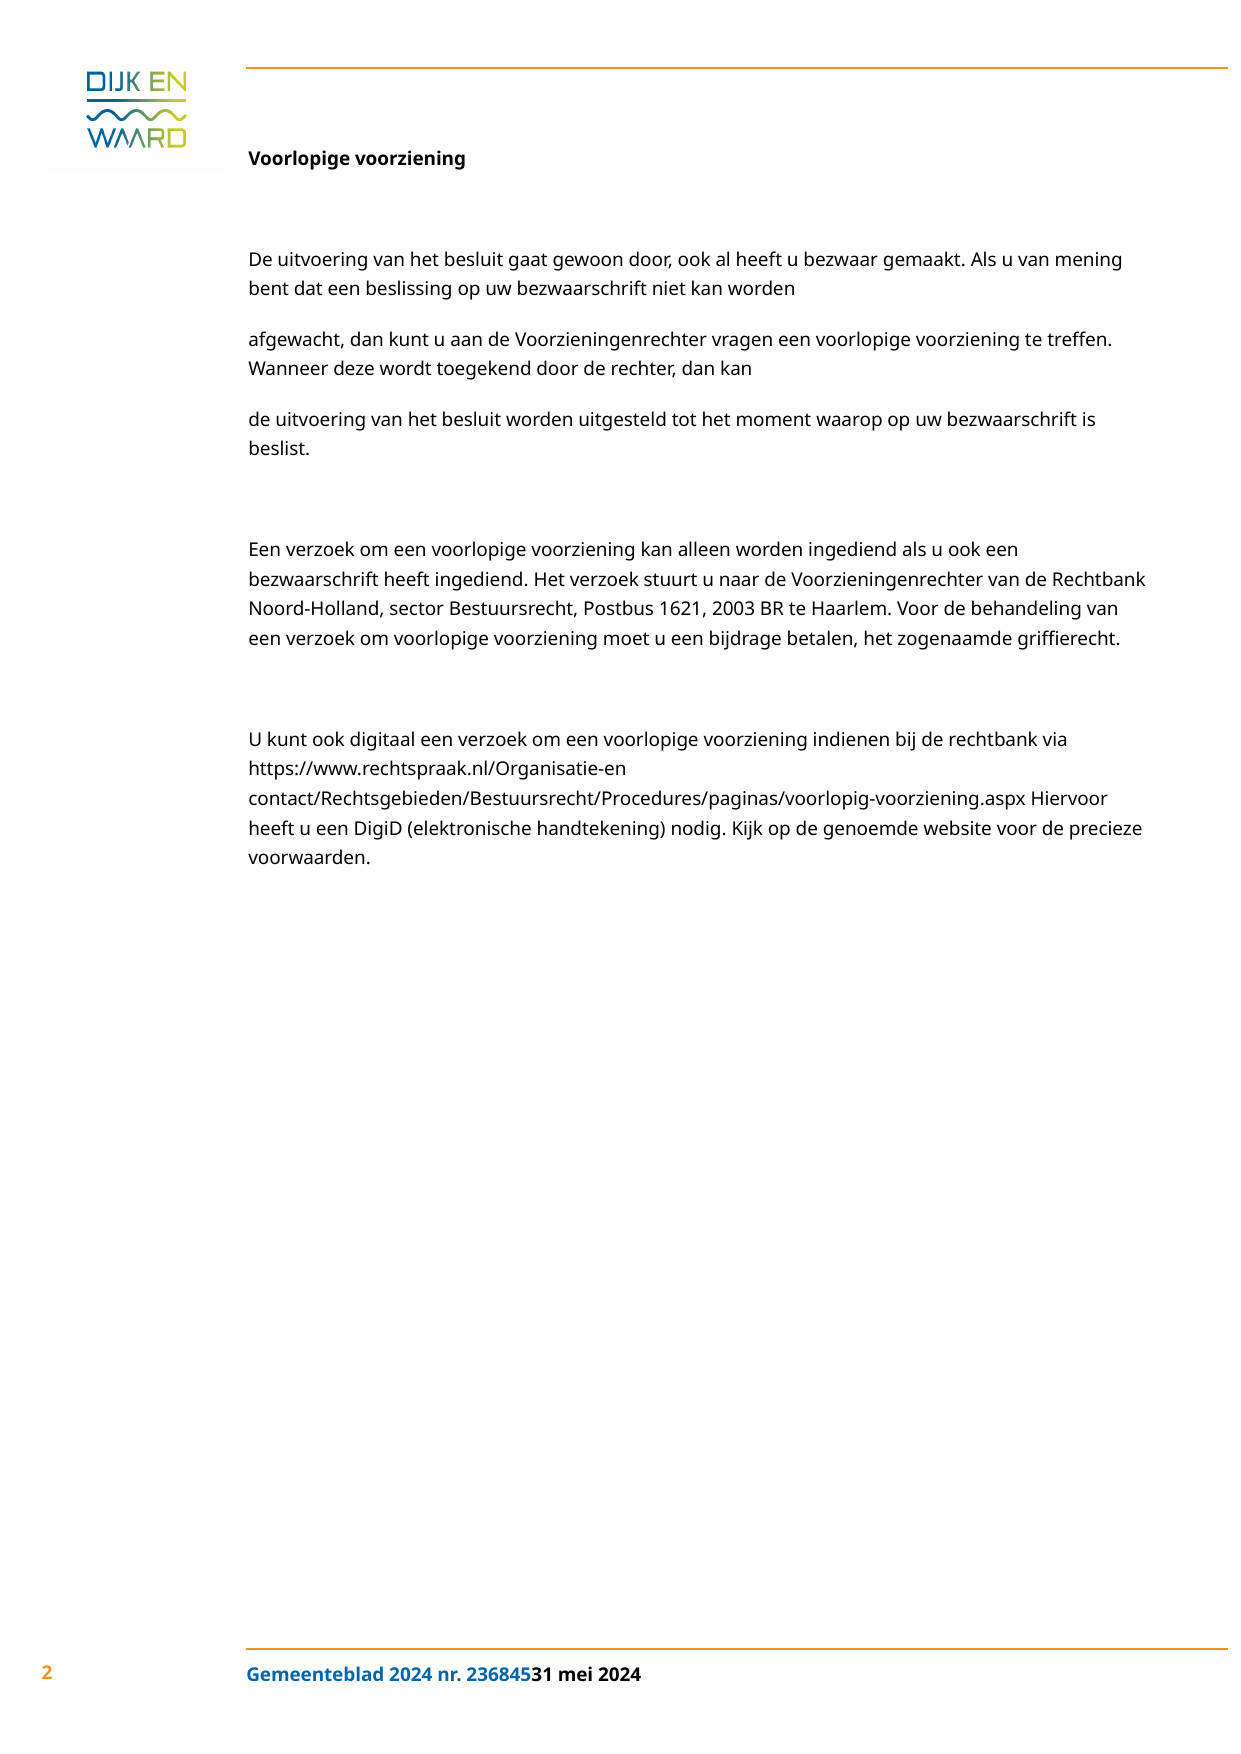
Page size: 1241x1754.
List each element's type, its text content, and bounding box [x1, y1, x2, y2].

text Voorlopige voorziening [248, 145, 1152, 171]
text Een verzoek om een voorlopige voorziening kan alleen worden ingediend als u ook een bezwaarschrift heeft ingediend. Het verzoek stuurt u naar de Voorzieningenrechter van de Rechtbank Noord-Holland, sector Bestuursrecht, Postbus 1621, 2003 BR te Haarlem. Voor de behandeling van een verzoek om voorlopige voorziening moet u een bijdrage betalen, het zogenaamde griffierecht. [248, 536, 1152, 651]
text De uitvoering van het besluit gaat gewoon door, ook al heeft u bezwaar gemaakt. Als u van mening bent dat een beslissing op uw bezwaarschrift niet kan worden [248, 246, 1152, 301]
text U kunt ook digitaal een verzoek om een voorlopige voorziening indienen bij de rechtbank via https://www.rechtspraak.nl/Organisatie-en contact/Rechtsgebieden/Bestuursrecht/Procedures/paginas/voorlopig-voorziening.aspx Hiervoor heeft u een DigiD (elektronische handtekening) nodig. Kijk op de genoemde website voor de precieze voorwaarden. [248, 726, 1152, 870]
picture [41, 47, 231, 172]
text afgewacht, dan kunt u aan de Voorzieningenrechter vragen een voorlopige voorziening te treffen. Wanneer deze wordt toegekend door de rechter, dan kan [248, 326, 1152, 381]
text de uitvoering van het besluit worden uitgesteld tot het moment waarop op uw bezwaarschrift is beslist. [248, 406, 1152, 461]
